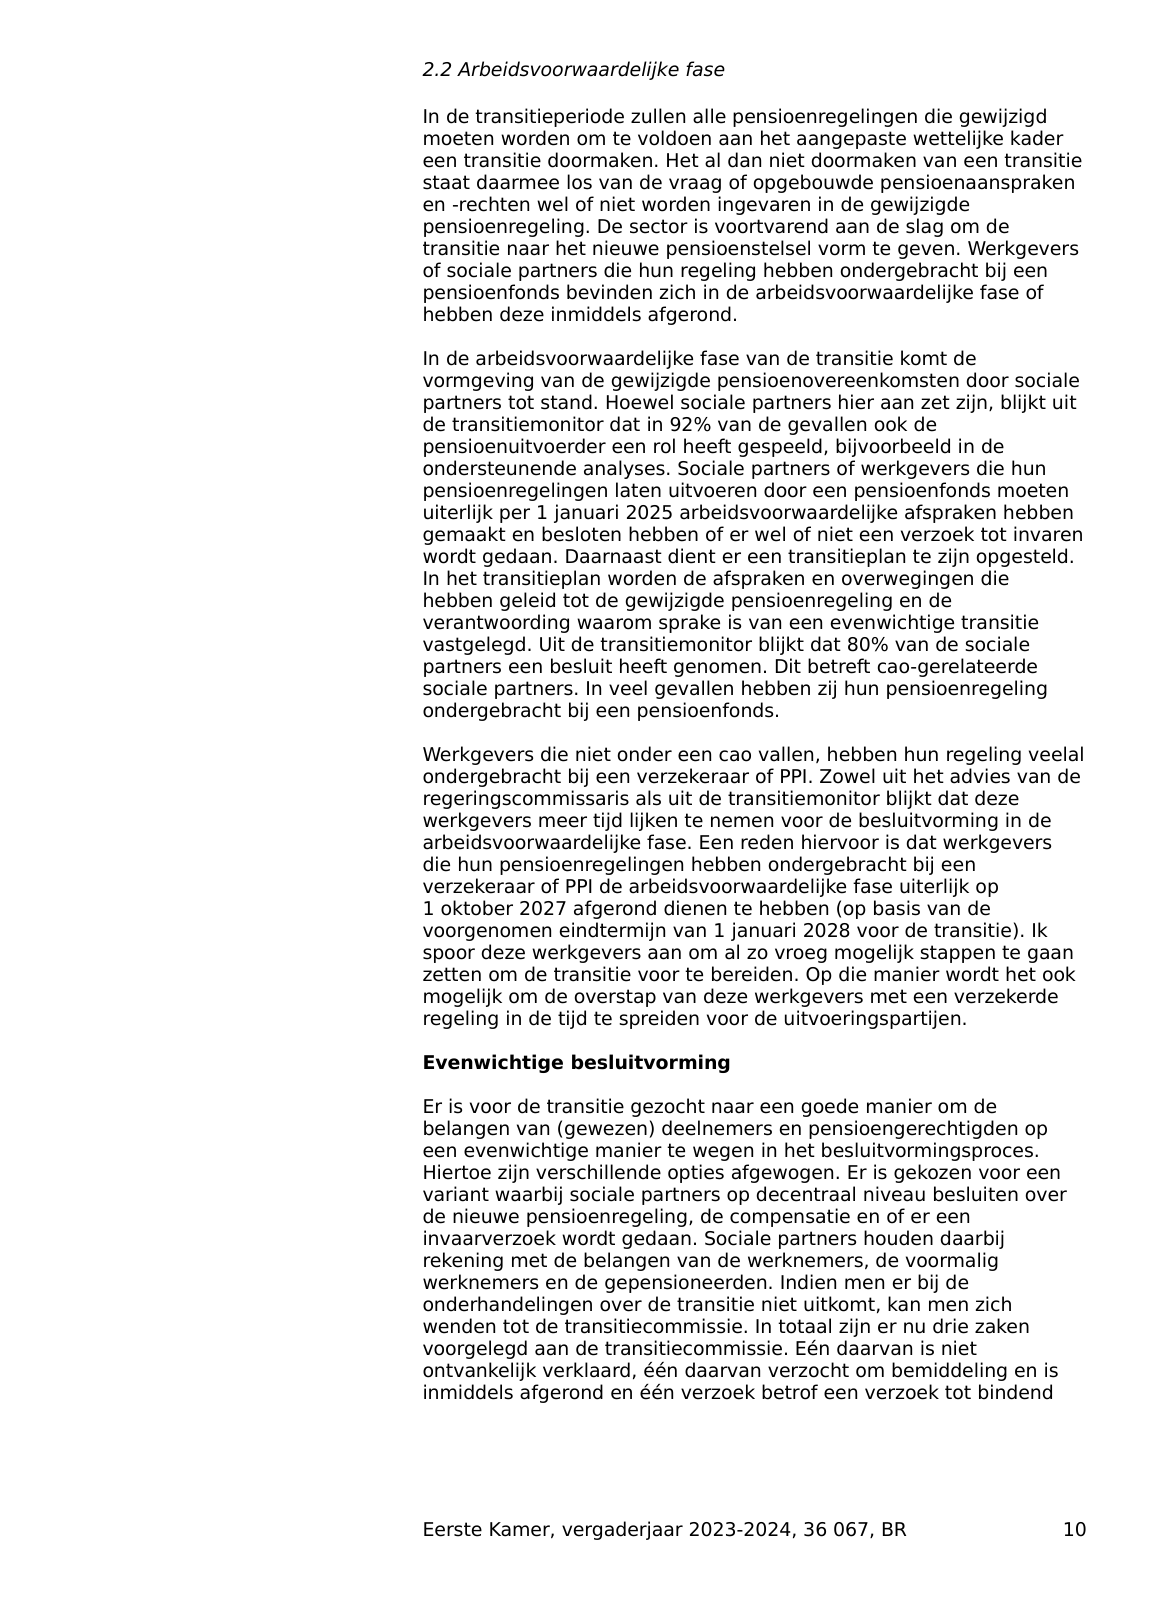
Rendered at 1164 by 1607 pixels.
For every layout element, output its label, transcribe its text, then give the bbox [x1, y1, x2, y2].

subtitle Evenwichtige besluitvorming [422, 1052, 1087, 1074]
text In de arbeidsvoorwaardelijke fase van de transitie komt de vormgeving van de gewijzigde pensioenovereenkomsten door sociale partners tot stand. Hoewel sociale partners hier aan zet zijn, blijkt uit de transitiemonitor dat in 92% van de gevallen ook de pensioenuitvoerder een rol heeft gespeeld, bijvoorbeeld in de ondersteunende analyses. Sociale partners of werkgevers die hun pensioenregelingen laten uitvoeren door een pensioenfonds moeten uiterlijk per 1 januari 2025 arbeidsvoorwaardelijke afspraken hebben gemaakt en besloten hebben of er wel of niet een verzoek tot invaren wordt gedaan. Daarnaast dient er een transitieplan te zijn opgesteld. In het transitieplan worden de afspraken en overwegingen die hebben geleid tot de gewijzigde pensioenregeling en de verantwoording waarom sprake is van een evenwichtige transitie vastgelegd. Uit de transitiemonitor blijkt dat 80% van de sociale partners een besluit heeft genomen. Dit betreft cao-gerelateerde sociale partners. In veel gevallen hebben zij hun pensioenregeling ondergebracht bij een pensioenfonds. [422, 348, 1087, 722]
text In de transitieperiode zullen alle pensioenregelingen die gewijzigd moeten worden om te voldoen aan het aangepaste wettelijke kader een transitie doormaken. Het al dan niet doormaken van een transitie staat daarmee los van de vraag of opgebouwde pensioenaanspraken en -rechten wel of niet worden ingevaren in de gewijzigde pensioenregeling. De sector is voortvarend aan de slag om de transitie naar het nieuwe pensioenstelsel vorm te geven. Werkgevers of sociale partners die hun regeling hebben ondergebracht bij een pensioenfonds bevinden zich in de arbeidsvoorwaardelijke fase of hebben deze inmiddels afgerond. [422, 106, 1087, 326]
subtitle 2.2 Arbeidsvoorwaardelijke fase [422, 59, 1087, 81]
text Werkgevers die niet onder een cao vallen, hebben hun regeling veelal ondergebracht bij een verzekeraar of PPI. Zowel uit het advies van de regeringscommissaris als uit de transitiemonitor blijkt dat deze werkgevers meer tijd lijken te nemen voor de besluitvorming in de arbeidsvoorwaardelijke fase. Een reden hiervoor is dat werkgevers die hun pensioenregelingen hebben ondergebracht bij een verzekeraar of PPI de arbeidsvoorwaardelijke fase uiterlijk op 1 oktober 2027 afgerond dienen te hebben (op basis van de voorgenomen eindtermijn van 1 januari 2028 voor de transitie). Ik spoor deze werkgevers aan om al zo vroeg mogelijk stappen te gaan zetten om de transitie voor te bereiden. Op die manier wordt het ook mogelijk om de overstap van deze werkgevers met een verzekerde regeling in de tijd te spreiden voor de uitvoeringspartijen. [422, 744, 1087, 1029]
text Er is voor de transitie gezocht naar een goede manier om de belangen van (gewezen) deelnemers en pensioengerechtigden op een evenwichtige manier te wegen in het besluitvormingsproces. Hiertoe zijn verschillende opties afgewogen. Er is gekozen voor een variant waarbij sociale partners op decentraal niveau besluiten over de nieuwe pensioenregeling, de compensatie en of er een invaarverzoek wordt gedaan. Sociale partners houden daarbij rekening met de belangen van de werknemers, de voormalig werknemers en de gepensioneerden. Indien men er bij de onderhandelingen over de transitie niet uitkomt, kan men zich wenden tot de transitiecommissie. In totaal zijn er nu drie zaken voorgelegd aan de transitiecommissie. Eén daarvan is niet ontvankelijk verklaard, één daarvan verzocht om bemiddeling en is inmiddels afgerond en één verzoek betrof een verzoek tot bindend [422, 1096, 1087, 1404]
